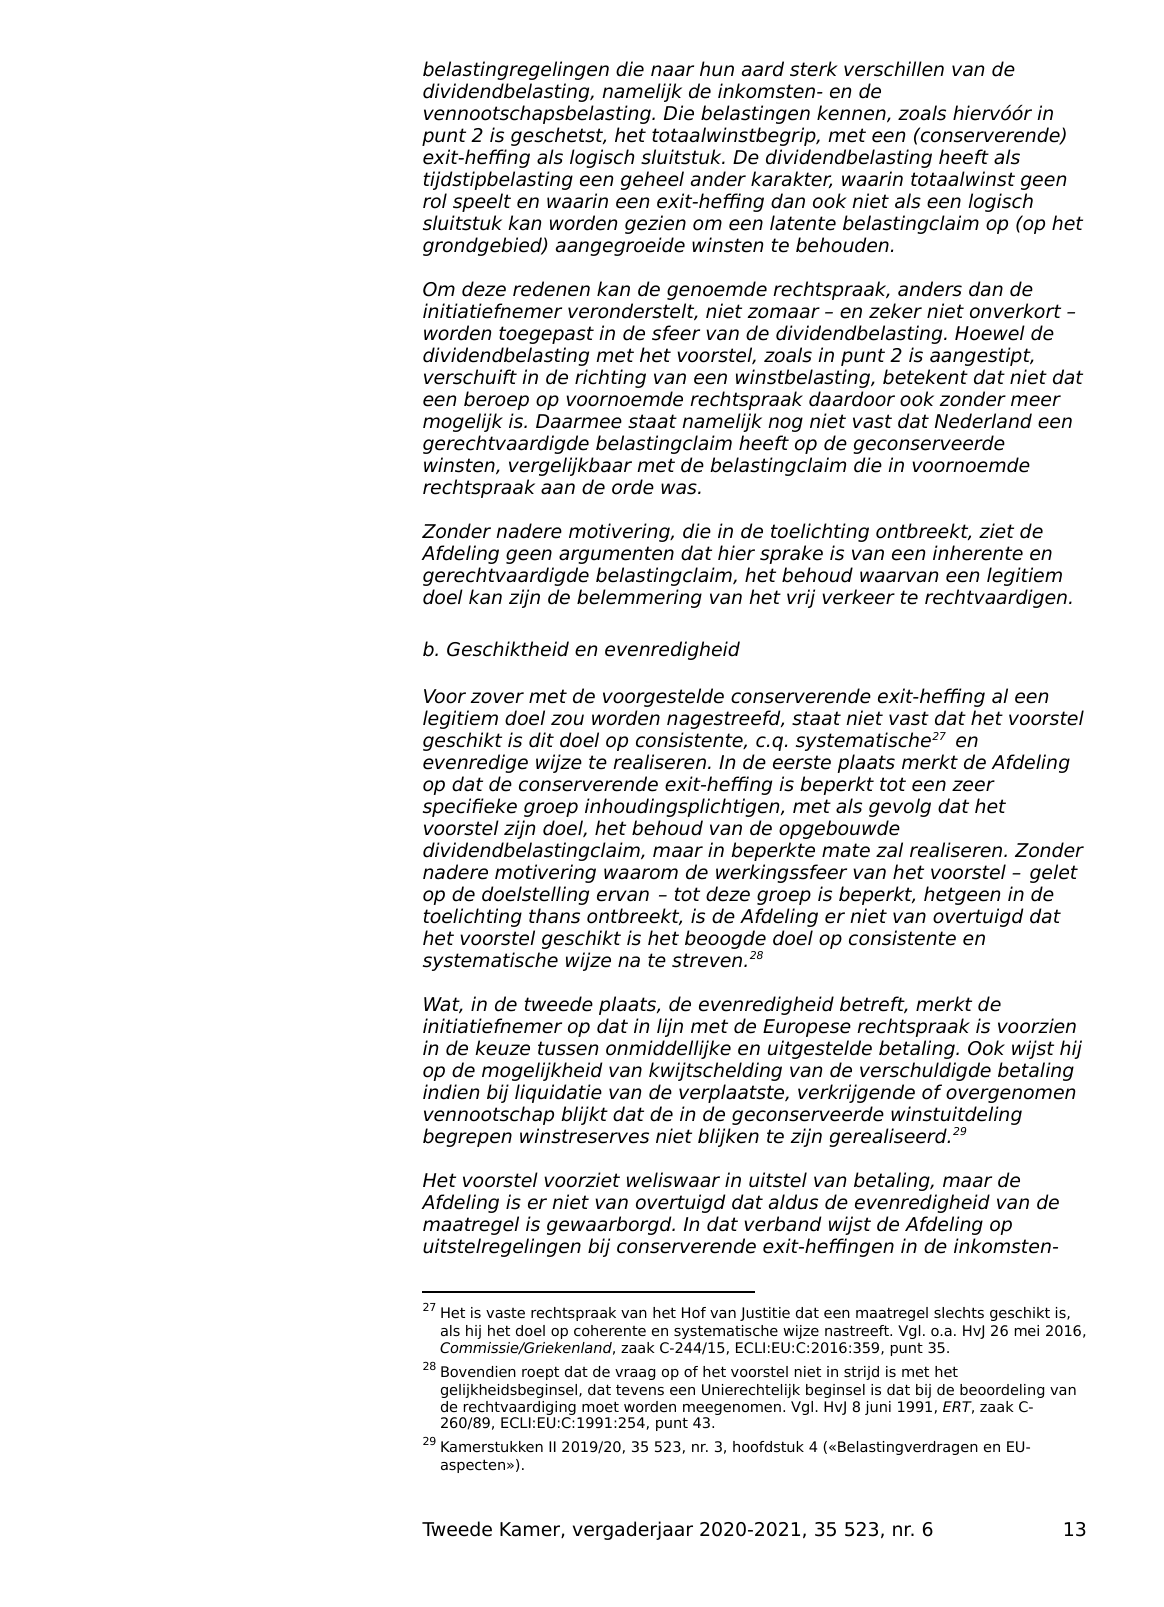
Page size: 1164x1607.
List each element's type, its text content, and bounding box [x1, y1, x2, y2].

text Zonder nadere motivering, die in de toelichting ontbreekt, ziet de Afdeling geen argumenten dat hier sprake is van een inherente en gerechtvaardigde belastingclaim, het behoud waarvan een legitiem doel kan zijn de belemmering van het vrij verkeer te rechtvaardigen. [422, 521, 1087, 609]
text belastingregelingen die naar hun aard sterk verschillen van de dividendbelasting, namelijk de inkomsten- en de vennootschapsbelasting. Die belastingen kennen, zoals hiervóór in punt 2 is geschetst, het totaalwinstbegrip, met een (conserverende) exit-heffing als logisch sluitstuk. De dividendbelasting heeft als tijdstipbelasting een geheel ander karakter, waarin totaalwinst geen rol speelt en waarin een exit-heffing dan ook niet als een logisch sluitstuk kan worden gezien om een latente belastingclaim op (op het grondgebied) aangegroeide winsten te behouden. [422, 59, 1087, 257]
text Voor zover met de voorgestelde conserverende exit-heffing al een legitiem doel zou worden nagestreefd, staat niet vast dat het voorstel geschikt is dit doel op consistente, c.q. systematische en evenredige wijze te realiseren. In de eerste plaats merkt de Afdeling op dat de conserverende exit-heffing is beperkt tot een zeer specifieke groep inhoudingsplichtigen, met als gevolg dat het voorstel zijn doel, het behoud van de opgebouwde dividendbelastingclaim, maar in beperkte mate zal realiseren. Zonder nadere motivering waarom de werkingssfeer van het voorstel – gelet op de doelstelling ervan – tot deze groep is beperkt, hetgeen in de toelichting thans ontbreekt, is de Afdeling er niet van overtuigd dat het voorstel geschikt is het beoogde doel op consistente en systematische wijze na te streven. [422, 686, 1087, 972]
text Het voorstel voorziet weliswaar in uitstel van betaling, maar de Afdeling is er niet van overtuigd dat aldus de evenredigheid van de maatregel is gewaarborgd. In dat verband wijst de Afdeling op uitstelregelingen bij conserverende exit-heffingen in de inkomsten- [422, 1170, 1087, 1258]
text Om deze redenen kan de genoemde rechtspraak, anders dan de initiatiefnemer veronderstelt, niet zomaar – en zeker niet onverkort – worden toegepast in de sfeer van de dividendbelasting. Hoewel de dividendbelasting met het voorstel, zoals in punt 2 is aangestipt, verschuift in de richting van een winstbelasting, betekent dat niet dat een beroep op voornoemde rechtspraak daardoor ook zonder meer mogelijk is. Daarmee staat namelijk nog niet vast dat Nederland een gerechtvaardigde belastingclaim heeft op de geconserveerde winsten, vergelijkbaar met de belastingclaim die in voornoemde rechtspraak aan de orde was. [422, 279, 1087, 499]
text Kamerstukken II 2019/20, 35 523, nr. 3, hoofdstuk 4 («Belastingverdragen en EU-aspecten»). [422, 1435, 1087, 1474]
text Wat, in de tweede plaats, de evenredigheid betreft, merkt de initiatiefnemer op dat in lijn met de Europese rechtspraak is voorzien in de keuze tussen onmiddellijke en uitgestelde betaling. Ook wijst hij op de mogelijkheid van kwijtschelding van de verschuldigde betaling indien bij liquidatie van de verplaatste, verkrijgende of overgenomen vennootschap blijkt dat de in de geconserveerde winstuitdeling begrepen winstreserves niet blijken te zijn gerealiseerd. [422, 994, 1087, 1148]
subtitle b. Geschiktheid en evenredigheid [422, 639, 1087, 661]
text Het is vaste rechtspraak van het Hof van Justitie dat een maatregel slechts geschikt is, als hij het doel op coherente en systematische wijze nastreeft. Vgl. o.a. HvJ 26 mei 2016, Commissie/Griekenland, zaak C-244/15, ECLI:EU:C:2016:359, punt 35. [422, 1301, 1087, 1357]
text Bovendien roept dat de vraag op of het voorstel niet in strijd is met het gelijkheidsbeginsel, dat tevens een Unierechtelijk beginsel is dat bij de beoordeling van de rechtvaardiging moet worden meegenomen. Vgl. HvJ 8 juni 1991, ERT, zaak C-260/89, ECLI:EU:C:1991:254, punt 43. [422, 1360, 1087, 1432]
